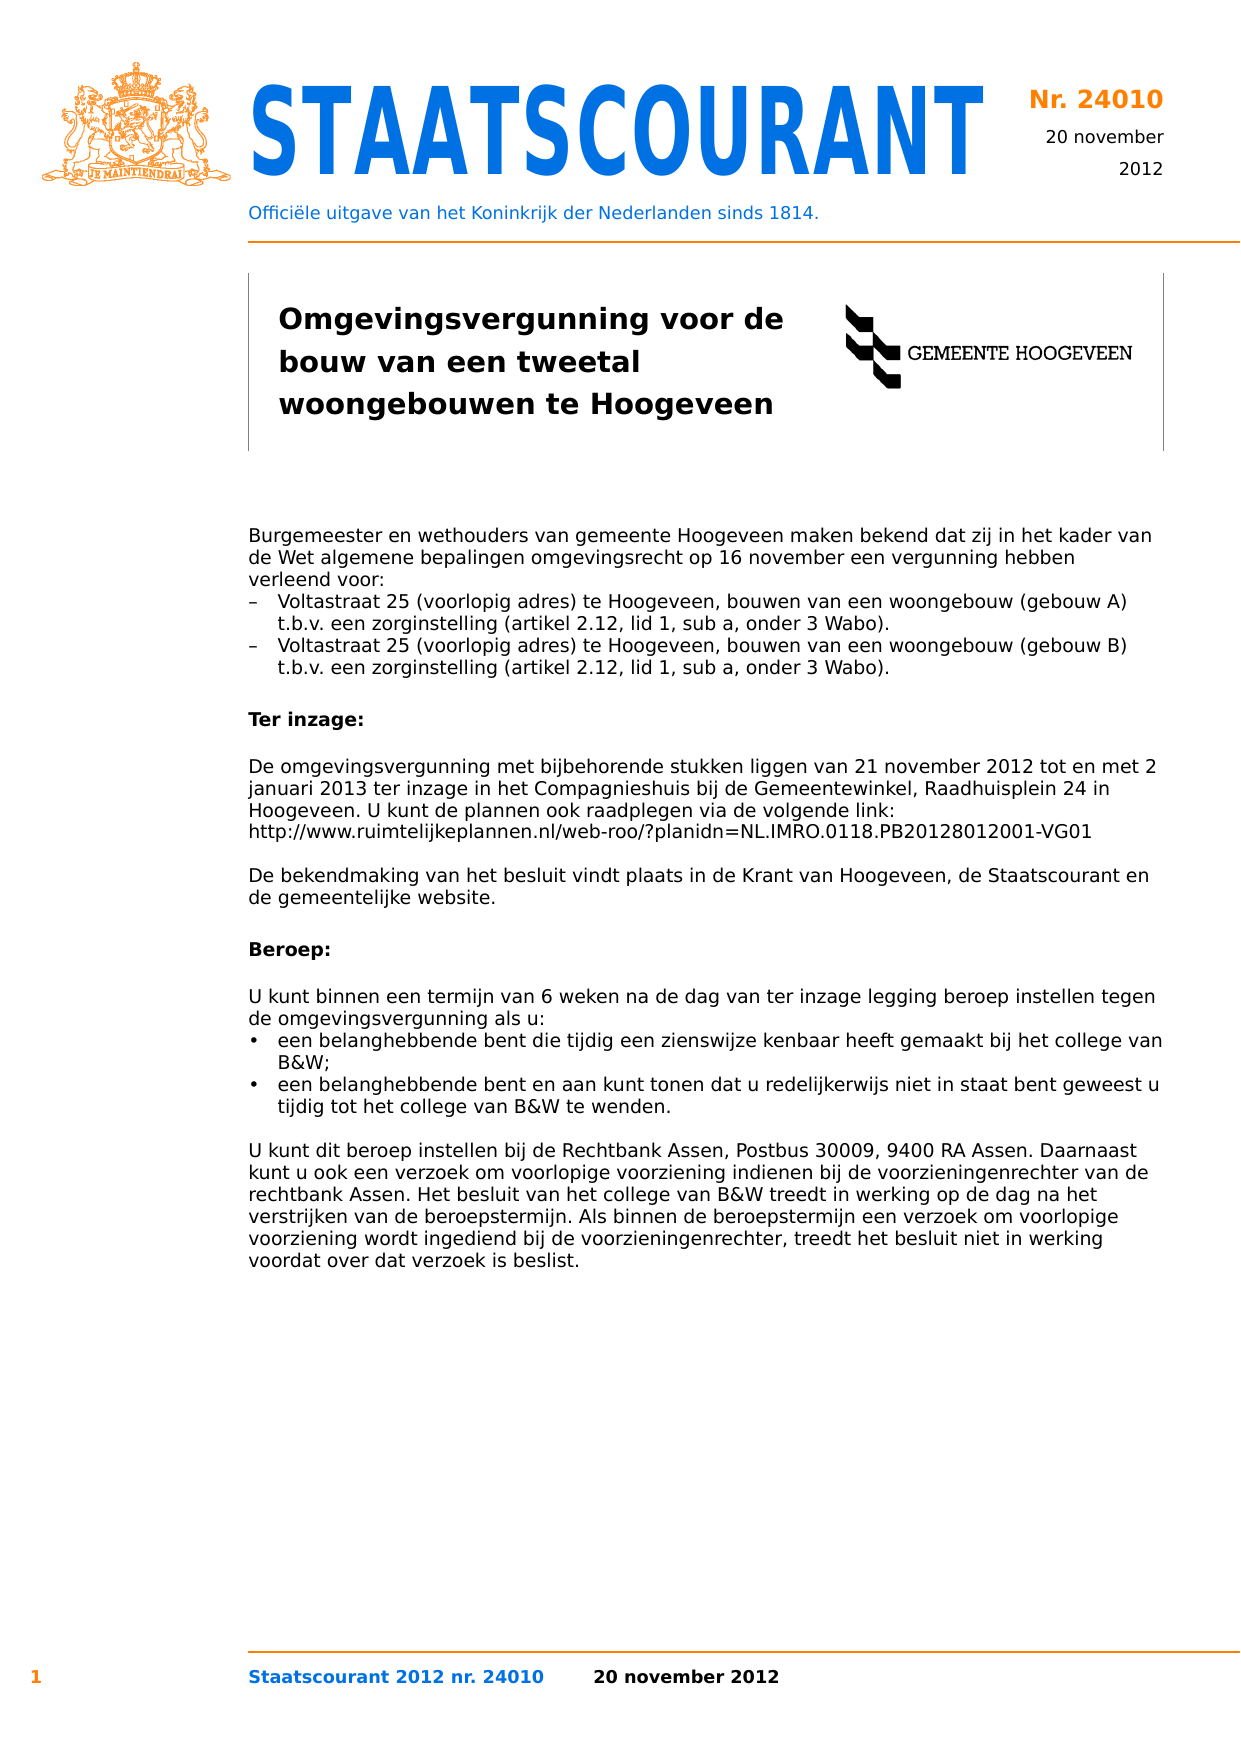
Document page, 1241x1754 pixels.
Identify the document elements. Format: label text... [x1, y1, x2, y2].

text Burgemeester en wethouders van gemeente Hoogeveen maken bekend dat zij in het kader van de Wet algemene bepalingen omgevingsrecht op 16 november een vergunning hebben verleend voor: [248, 525, 1163, 591]
picture [844, 302, 1134, 391]
table_header Nr. 24010 [998, 62, 1240, 121]
text – Voltastraat 25 (voorlopig adres) te Hoogeveen, bouwen van een woongebouw (gebouw A) t.b.v. een zorginstelling (artikel 2.12, lid 1, sub a, onder 3 Wabo). [248, 591, 1163, 634]
text • een belanghebbende bent en aan kunt tonen dat u redelijkerwijs niet in staat bent geweest u tijdig tot het college van B&W te wenden. [248, 1074, 1163, 1118]
text De bekendmaking van het besluit vindt plaats in de Krant van Hoogeveen, de Staatscourant en de gemeentelijke website. [248, 865, 1163, 909]
table_header [25, 62, 248, 241]
subtitle Beroep: [248, 939, 1163, 961]
text • een belanghebbende bent die tijdig een zienswijze kenbaar heeft gemaakt bij het college van B&W; [248, 1030, 1163, 1074]
table_cell 2012 [998, 153, 1240, 203]
text U kunt binnen een termijn van 6 weken na de dag van ter inzage legging beroep instellen tegen de omgevingsvergunning als u: [248, 986, 1163, 1030]
text De omgevingsvergunning met bijbehorende stukken liggen van 21 november 2012 tot en met 2 januari 2013 ter inzage in het Compagnieshuis bij de Gemeentewinkel, Raadhuisplein 24 in Hoogeveen. U kunt de plannen ook raadplegen via de volgende link: http://www.ruimtelijkeplannen.nl/web-roo/?planidn=NL.IMRO.0118.PB20128012001-VG01 [248, 756, 1163, 843]
subtitle Omgevingsvergunning voor de bouw van een tweetal woongebouwen te Hoogeveen [249, 273, 1163, 451]
table_cell 20 november [998, 121, 1240, 153]
table_cell Officiële uitgave van het Koninkrijk der Nederlanden sinds 1814. [248, 203, 1240, 241]
picture [41, 62, 231, 186]
subtitle Ter inzage: [248, 708, 1163, 731]
text U kunt dit beroep instellen bij de Rechtbank Assen, Postbus 30009, 9400 RA Assen. Daarnaast kunt u ook een verzoek om voorlopige voorziening indienen bij de voorzieningenrechter van de rechtbank Assen. Het besluit van het college van B&W treedt in werking op de dag na het verstrijken van de beroepstermijn. Als binnen de beroepstermijn een verzoek om voorlopige voorziening wordt ingediend bij de voorzieningenrechter, treedt het besluit niet in werking voordat over dat verzoek is beslist. [248, 1140, 1163, 1272]
table_header STAATSCOURANT [248, 62, 998, 203]
text – Voltastraat 25 (voorlopig adres) te Hoogeveen, bouwen van een woongebouw (gebouw B) t.b.v. een zorginstelling (artikel 2.12, lid 1, sub a, onder 3 Wabo). [248, 634, 1163, 678]
